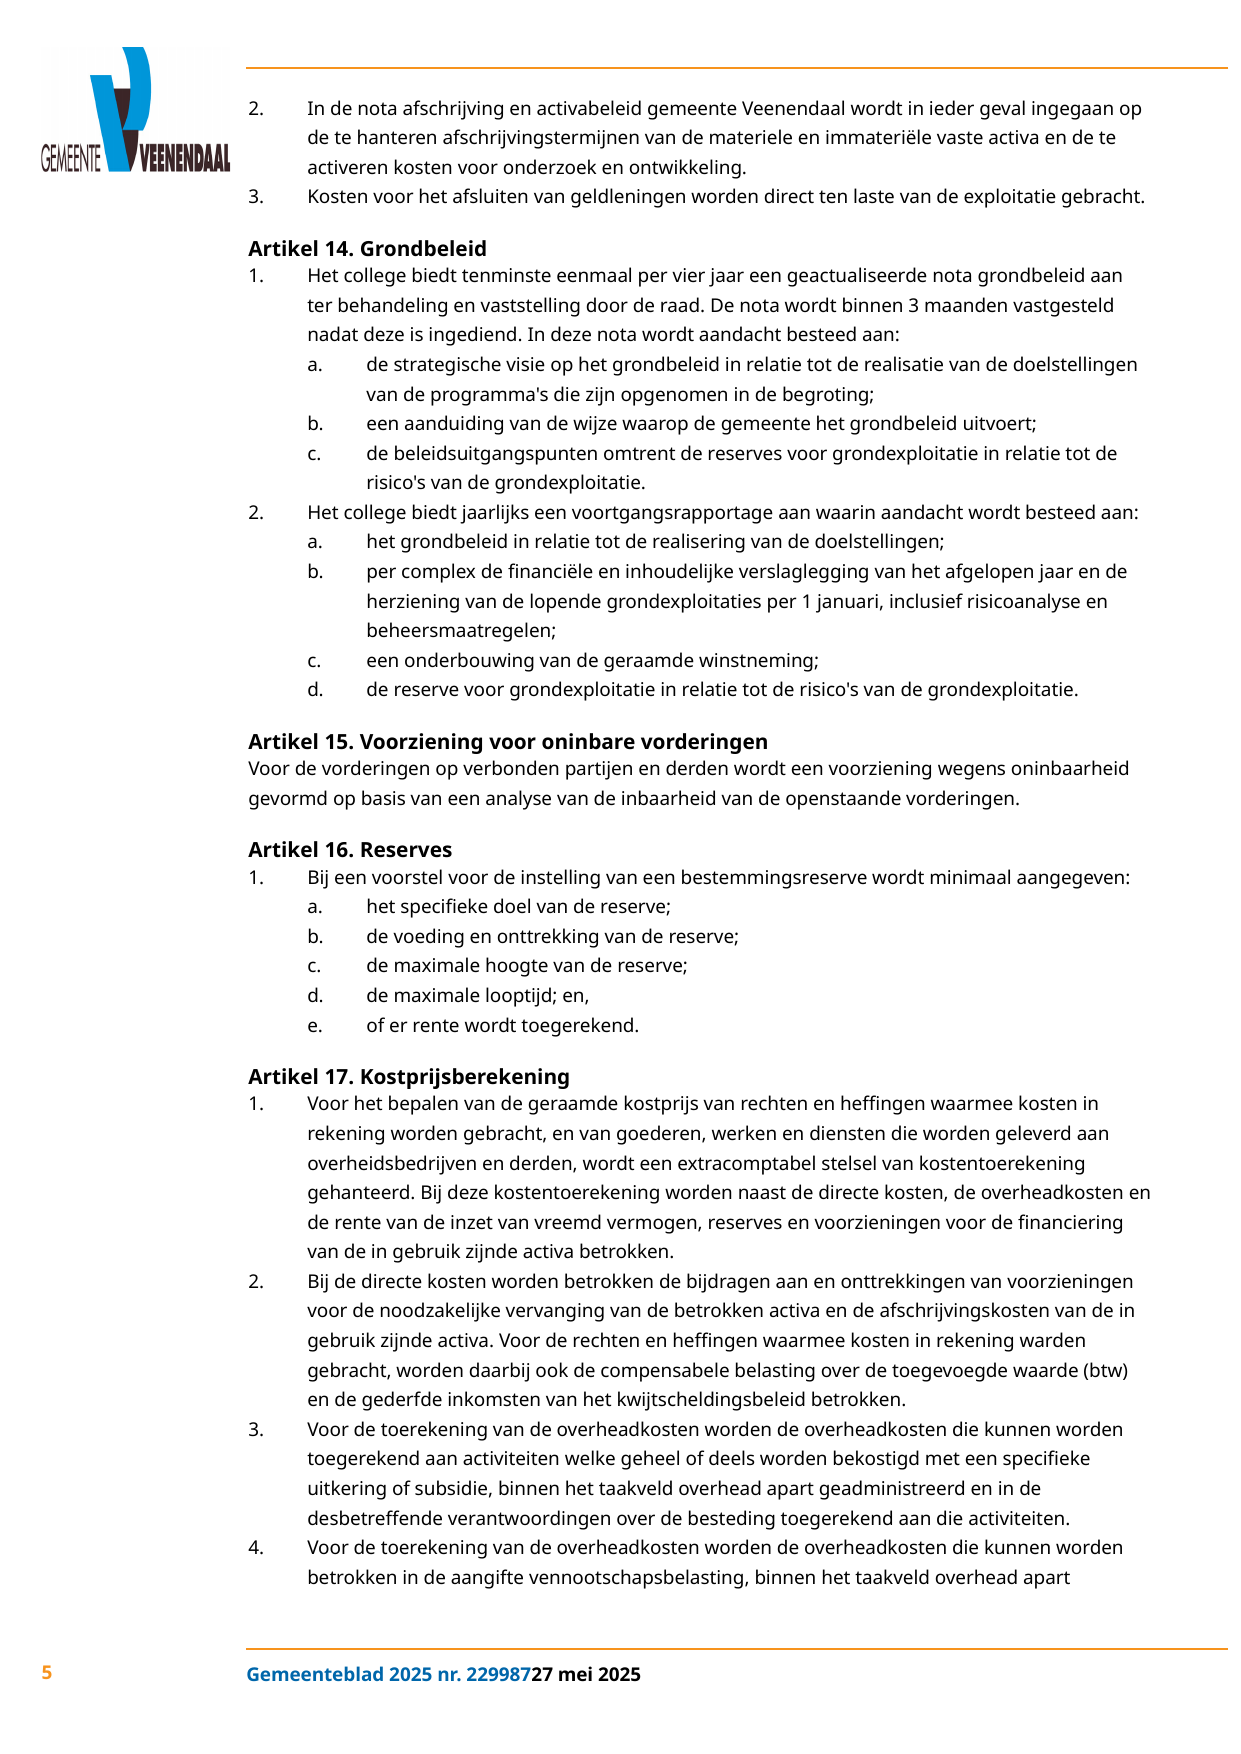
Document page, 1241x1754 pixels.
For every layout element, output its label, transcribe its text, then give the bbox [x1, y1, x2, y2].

list het grondbeleid in relatie tot de realisering van de doelstellingen; [307, 529, 1152, 554]
text Artikel 16. Reserves [248, 835, 1152, 864]
list Voor de toerekening van de overheadkosten worden de overheadkosten die kunnen worden toegerekend aan activiteiten welke geheel of deels worden bekostigd met een specifieke uitkering of subsidie, binnen het taakveld overhead apart geadministreerd en in de desbetreffende verantwoordingen over de besteding toegerekend aan die activiteiten. [248, 1416, 1152, 1531]
list de maximale hoogte van de reserve; [307, 953, 1152, 978]
list Kosten voor het afsluiten van geldleningen worden direct ten laste van de exploitatie gebracht. [248, 183, 1152, 209]
text Artikel 14. Grondbeleid [248, 234, 1152, 262]
text Voor de vorderingen op verbonden partijen en derden wordt een voorziening wegens oninbaarheid gevormd op basis van een analyse van de inbaarheid van de openstaande vorderingen. [248, 755, 1152, 811]
list de reserve voor grondexploitatie in relatie tot de risico's van de grondexploitatie. [307, 677, 1152, 702]
list of er rente wordt toegerekend. [307, 1012, 1152, 1037]
picture [41, 47, 130, 172]
list Het college biedt tenminste eenmaal per vier jaar een geactualiseerde nota grondbeleid aan ter behandeling en vaststelling door de raad. De nota wordt binnen 3 maanden vastgesteld nadat deze is ingediend. In deze nota wordt aandacht besteed aan: [248, 262, 1152, 347]
list In de nota afschrijving en activabeleid gemeente Veenendaal wordt in ieder geval ingegaan op de te hanteren afschrijvingstermijnen van de materiele en immateriële vaste activa en de te activeren kosten voor onderzoek en ontwikkeling. [248, 95, 1152, 180]
text Artikel 17. Kostprijsberekening [248, 1062, 1152, 1091]
list Bij een voorstel voor de instelling van een bestemmingsreserve wordt minimaal aangegeven: [248, 864, 1152, 889]
list per complex de financiële en inhoudelijke verslaglegging van het afgelopen jaar en de herziening van de lopende grondexploitaties per 1 januari, inclusief risicoanalyse en beheersmaatregelen; [307, 558, 1152, 643]
picture [123, 47, 231, 172]
text Artikel 15. Voorziening voor oninbare vorderingen [248, 727, 1152, 755]
list de voeding en onttrekking van de reserve; [307, 923, 1152, 949]
list een onderbouwing van de geraamde winstneming; [307, 647, 1152, 673]
list de strategische visie op het grondbeleid in relatie tot de realisatie van de doelstellingen van de programma's die zijn opgenomen in de begroting; [307, 351, 1152, 406]
list de beleidsuitgangspunten omtrent de reserves voor grondexploitatie in relatie tot de risico's van de grondexploitatie. [307, 440, 1152, 495]
list Bij de directe kosten worden betrokken de bijdragen aan en onttrekkingen van voorzieningen voor de noodzakelijke vervanging van de betrokken activa en de afschrijvingskosten van de in gebruik zijnde activa. Voor de rechten en heffingen waarmee kosten in rekening warden gebracht, worden daarbij ook de compensabele belasting over de toegevoegde waarde (btw) en de gederfde inkomsten van het kwijtscheldingsbeleid betrokken. [248, 1268, 1152, 1412]
list de maximale looptijd; en, [307, 982, 1152, 1008]
list Het college biedt jaarlijks een voortgangsrapportage aan waarin aandacht wordt besteed aan: [248, 499, 1152, 525]
list een aanduiding van de wijze waarop de gemeente het grondbeleid uitvoert; [307, 410, 1152, 436]
list Voor de toerekening van de overheadkosten worden de overheadkosten die kunnen worden betrokken in de aangifte vennootschapsbelasting, binnen het taakveld overhead apart [248, 1534, 1152, 1590]
list Voor het bepalen van de geraamde kostprijs van rechten en heffingen waarmee kosten in rekening worden gebracht, en van goederen, werken en diensten die worden geleverd aan overheidsbedrijven en derden, wordt een extracomptabel stelsel van kostentoerekening gehanteerd. Bij deze kostentoerekening worden naast de directe kosten, de overheadkosten en de rente van de inzet van vreemd vermogen, reserves en voorzieningen voor de financiering van de in gebruik zijnde activa betrokken. [248, 1091, 1152, 1264]
list het specifieke doel van de reserve; [307, 893, 1152, 919]
